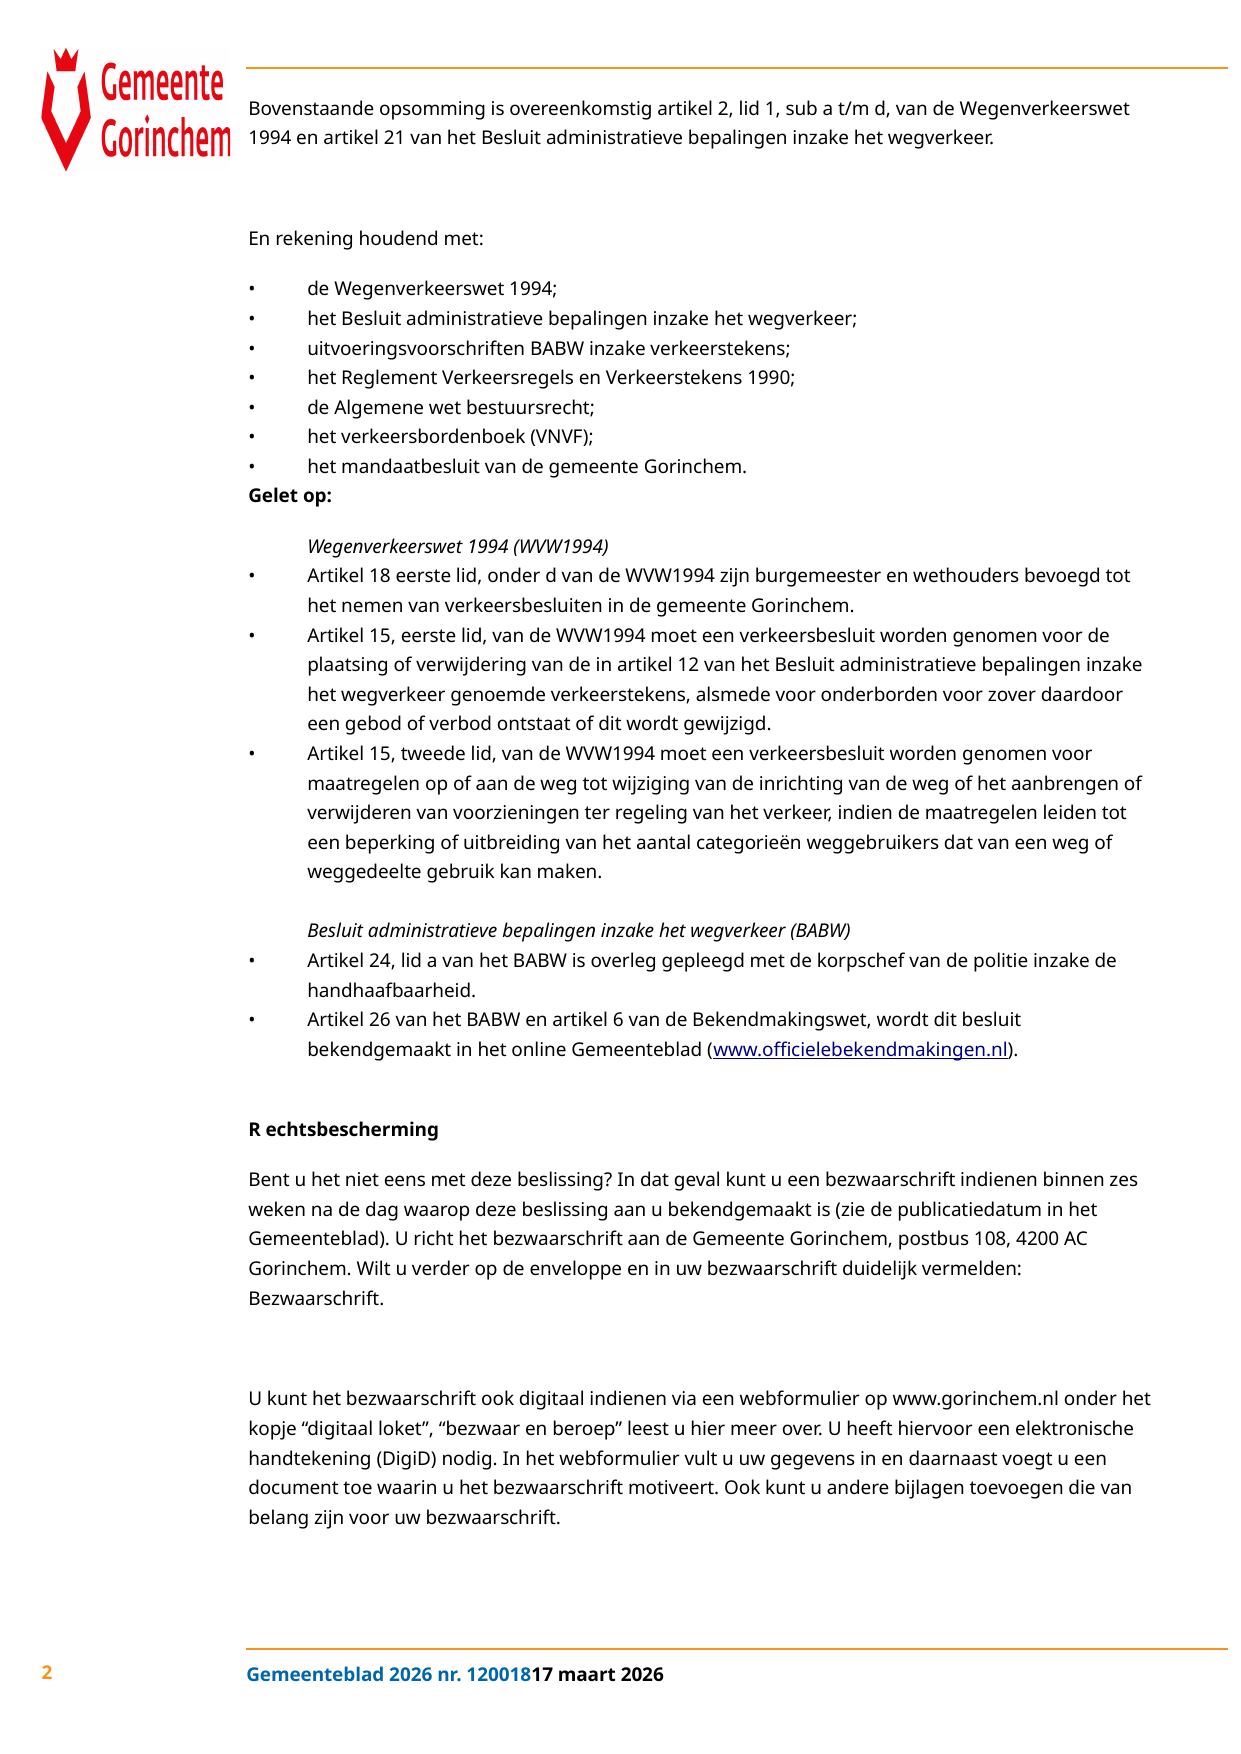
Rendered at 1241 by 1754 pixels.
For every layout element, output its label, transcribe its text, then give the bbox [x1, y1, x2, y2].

list Artikel 15, tweede lid, van de WVW1994 moet een verkeersbesluit worden genomen voor maatregelen op of aan de weg tot wijziging van de inrichting van de weg of het aanbrengen of verwijderen van voorzieningen ter regeling van het verkeer, indien de maatregelen leiden tot een beperking of uitbreiding van het aantal categorieën weggebruikers dat van een weg of weggedeelte gebruik kan maken. [248, 740, 1152, 884]
text Bent u het niet eens met deze beslissing? In dat geval kunt u een bezwaarschrift indienen binnen zes weken na de dag waarop deze beslissing aan u bekendgemaakt is (zie de publicatiedatum in het Gemeenteblad). U richt het bezwaarschrift aan de Gemeente Gorinchem, postbus 108, 4200 AC Gorinchem. Wilt u verder op de enveloppe en in uw bezwaarschrift duidelijk vermelden: Bezwaarschrift. [248, 1166, 1152, 1311]
text U kunt het bezwaarschrift ook digitaal indienen via een webformulier op www.gorinchem.nl onder het kopje “digitaal loket”, “bezwaar en beroep” leest u hier meer over. U heeft hiervoor een elektronische handtekening (DigiD) nodig. In het webformulier vult u uw gegevens in en daarnaast voegt u een document toe waarin u het bezwaarschrift motiveert. Ook kunt u andere bijlagen toevoegen die van belang zijn voor uw bezwaarschrift. [248, 1386, 1152, 1530]
list Artikel 24, lid a van het BABW is overleg gepleegd met de korpschef van de politie inzake de handhaafbaarheid. [248, 947, 1152, 1003]
list uitvoeringsvoorschriften BABW inzake verkeerstekens; [248, 335, 1152, 361]
text Bovenstaande opsomming is overeenkomstig artikel 2, lid 1, sub a t/m d, van de Wegenverkeerswet 1994 en artikel 21 van het Besluit administratieve bepalingen inzake het wegverkeer. [248, 95, 1152, 150]
list Artikel 15, eerste lid, van de WVW1994 moet een verkeersbesluit worden genomen voor de plaatsing of verwijdering van de in artikel 12 van het Besluit administratieve bepalingen inzake het wegverkeer genoemde verkeerstekens, alsmede voor onderborden voor zover daardoor een gebod of verbod ontstaat of dit wordt gewijzigd. [248, 622, 1152, 736]
list Artikel 18 eerste lid, onder d van de WVW1994 zijn burgemeester en wethouders bevoegd tot het nemen van verkeersbesluiten in de gemeente Gorinchem. [248, 563, 1152, 618]
picture [41, 47, 231, 172]
list de Algemene wet bestuursrecht; [248, 394, 1152, 420]
text En rekening houdend met: [248, 225, 1152, 251]
list Wegenverkeerswet 1994 (WVW1994) [248, 533, 1152, 559]
list het mandaatbesluit van de gemeente Gorinchem. [248, 453, 1152, 479]
text R echtsbescherming [248, 1116, 1152, 1142]
list Besluit administratieve bepalingen inzake het wegverkeer (BABW) [248, 918, 1152, 943]
text Gelet op: [248, 483, 1152, 508]
list het verkeersbordenboek (VNVF); [248, 423, 1152, 449]
list het Besluit administratieve bepalingen inzake het wegverkeer; [248, 305, 1152, 331]
list Artikel 26 van het BABW en artikel 6 van de Bekendmakingswet, wordt dit besluit bekendgemaakt in het online Gemeenteblad (www.officielebekendmakingen.nl). [248, 1006, 1152, 1062]
list het Reglement Verkeersregels en Verkeerstekens 1990; [248, 364, 1152, 390]
list de Wegenverkeerswet 1994; [248, 276, 1152, 301]
